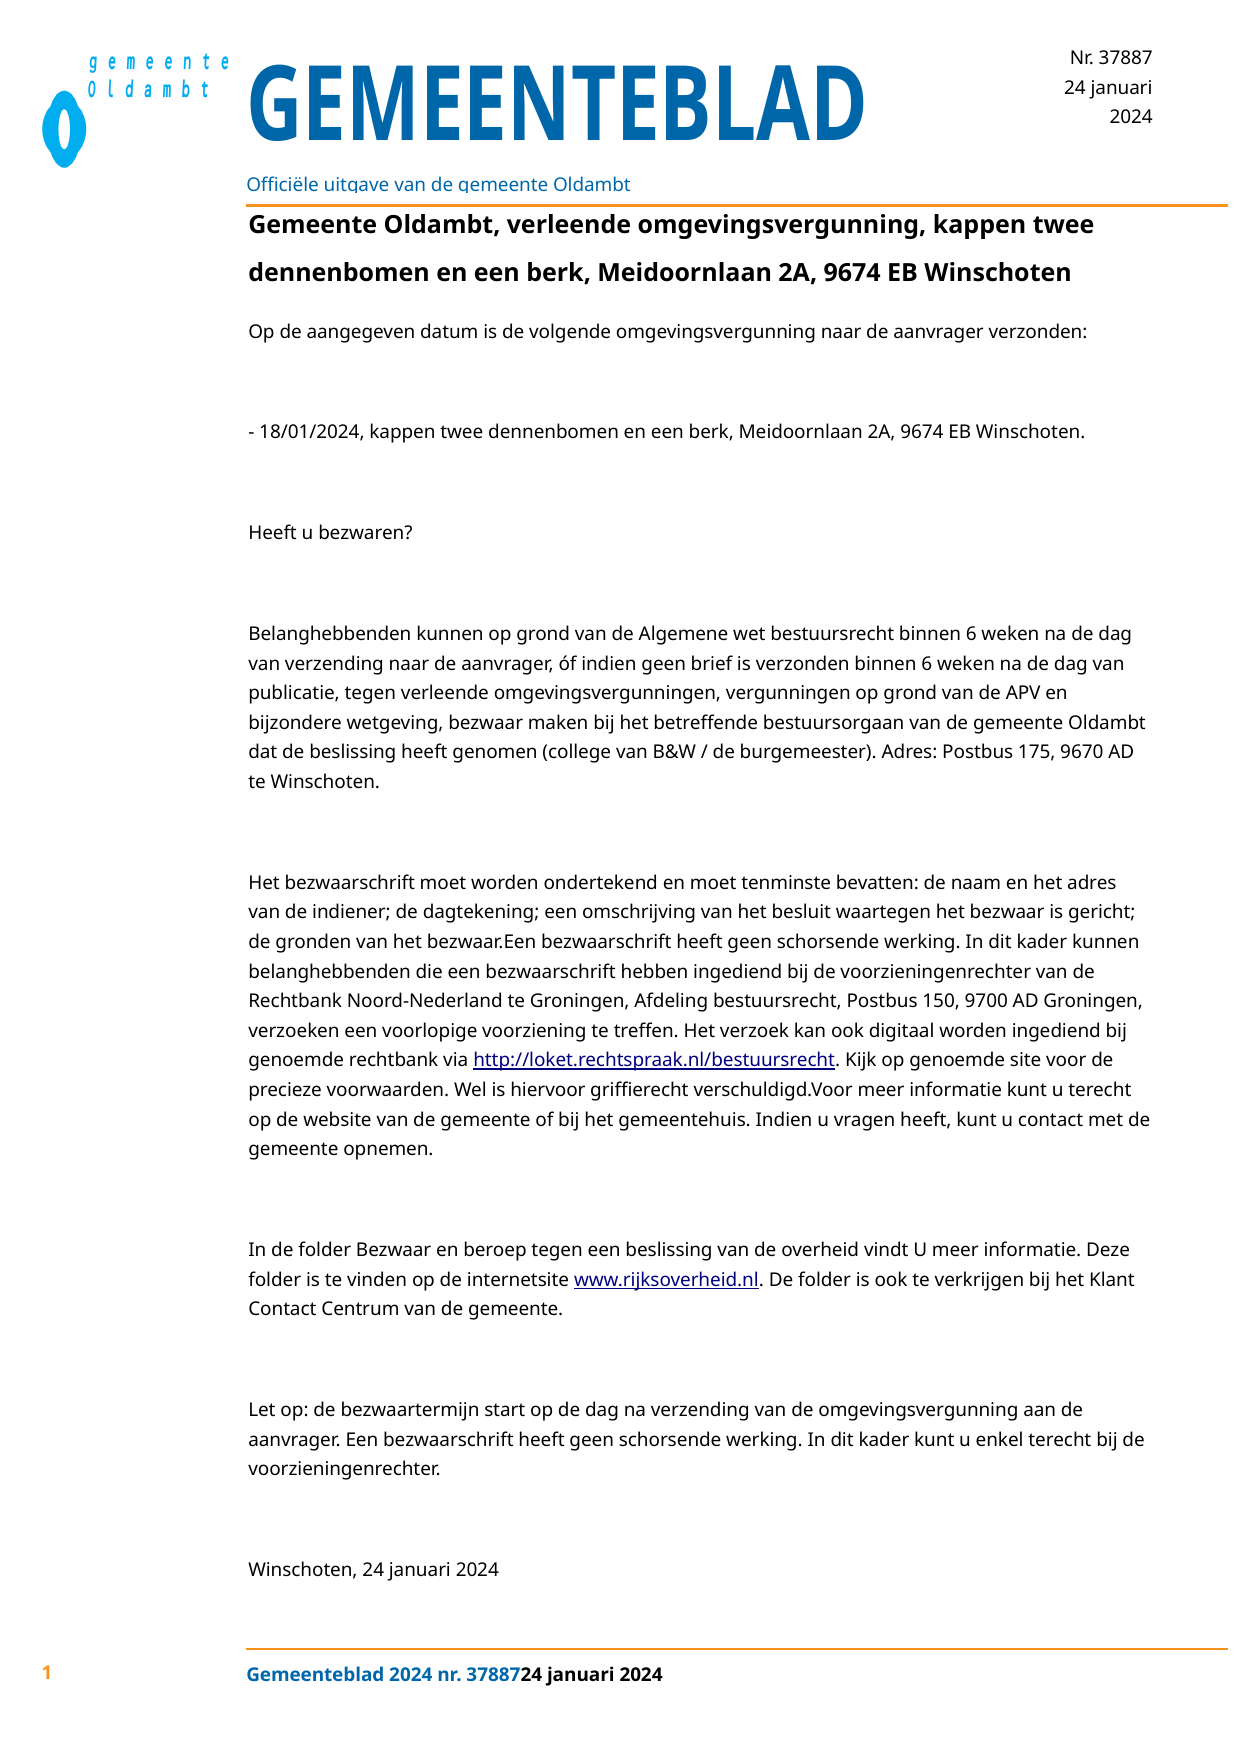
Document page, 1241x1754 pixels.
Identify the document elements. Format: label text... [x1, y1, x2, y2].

text Winschoten, 24 januari 2024 [248, 1556, 1152, 1582]
text Het bezwaarschrift moet worden ondertekend en moet tenminste bevatten: de naam en het adres van de indiener; de dagtekening; een omschrijving van het besluit waartegen het bezwaar is gericht; de gronden van het bezwaar.Een bezwaarschrift heeft geen schorsende werking. In dit kader kunnen belanghebbenden die een bezwaarschrift hebben ingediend bij de voorzieningenrechter van de Rechtbank Noord-Nederland te Groningen, Afdeling bestuursrecht, Postbus 150, 9700 AD Groningen, verzoeken een voorlopige voorziening te treffen. Het verzoek kan ook digitaal worden ingediend bij genoemde rechtbank via http://loket.rechtspraak.nl/bestuursrecht. Kijk op genoemde site voor de precieze voorwaarden. Wel is hiervoor griffierecht verschuldigd.Voor meer informatie kunt u terecht op de website van de gemeente of bij het gemeentehuis. Indien u vragen heeft, kunt u contact met de gemeente opnemen. [248, 869, 1152, 1161]
picture [41, 47, 231, 172]
text Let op: de bezwaartermijn start op de dag na verzending van de omgevingsvergunning aan de aanvrager. Een bezwaarschrift heeft geen schorsende werking. In dit kader kunt u enkel terecht bij de voorzieningenrechter. [248, 1396, 1152, 1481]
text In de folder Bezwaar en beroep tegen een beslissing van de overheid vindt U meer informatie. Deze folder is te vinden op de internetsite www.rijksoverheid.nl. De folder is ook te verkrijgen bij het Klant Contact Centrum van de gemeente. [248, 1236, 1152, 1321]
text Heeft u bezwaren? [248, 519, 1152, 545]
text Belanghebbenden kunnen op grond van de Algemene wet bestuursrecht binnen 6 weken na de dag van verzending naar de aanvrager, óf indien geen brief is verzonden binnen 6 weken na de dag van publicatie, tegen verleende omgevingsvergunningen, vergunningen op grond van de APV en bijzondere wetgeving, bezwaar maken bij het betreffende bestuursorgaan van de gemeente Oldambt dat de beslissing heeft genomen (college van B&W / de burgemeester). Adres: Postbus 175, 9670 AD te Winschoten. [248, 620, 1152, 794]
text Op de aangegeven datum is de volgende omgevingsvergunning naar de aanvrager verzonden: [248, 318, 1152, 344]
text - 18/01/2024, kappen twee dennenbomen en een berk, Meidoornlaan 2A, 9674 EB Winschoten. [248, 419, 1152, 444]
text Gemeente Oldambt, verleende omgevingsvergunning, kappen twee dennenbomen en een berk, Meidoornlaan 2A, 9674 EB Winschoten [248, 207, 1152, 288]
